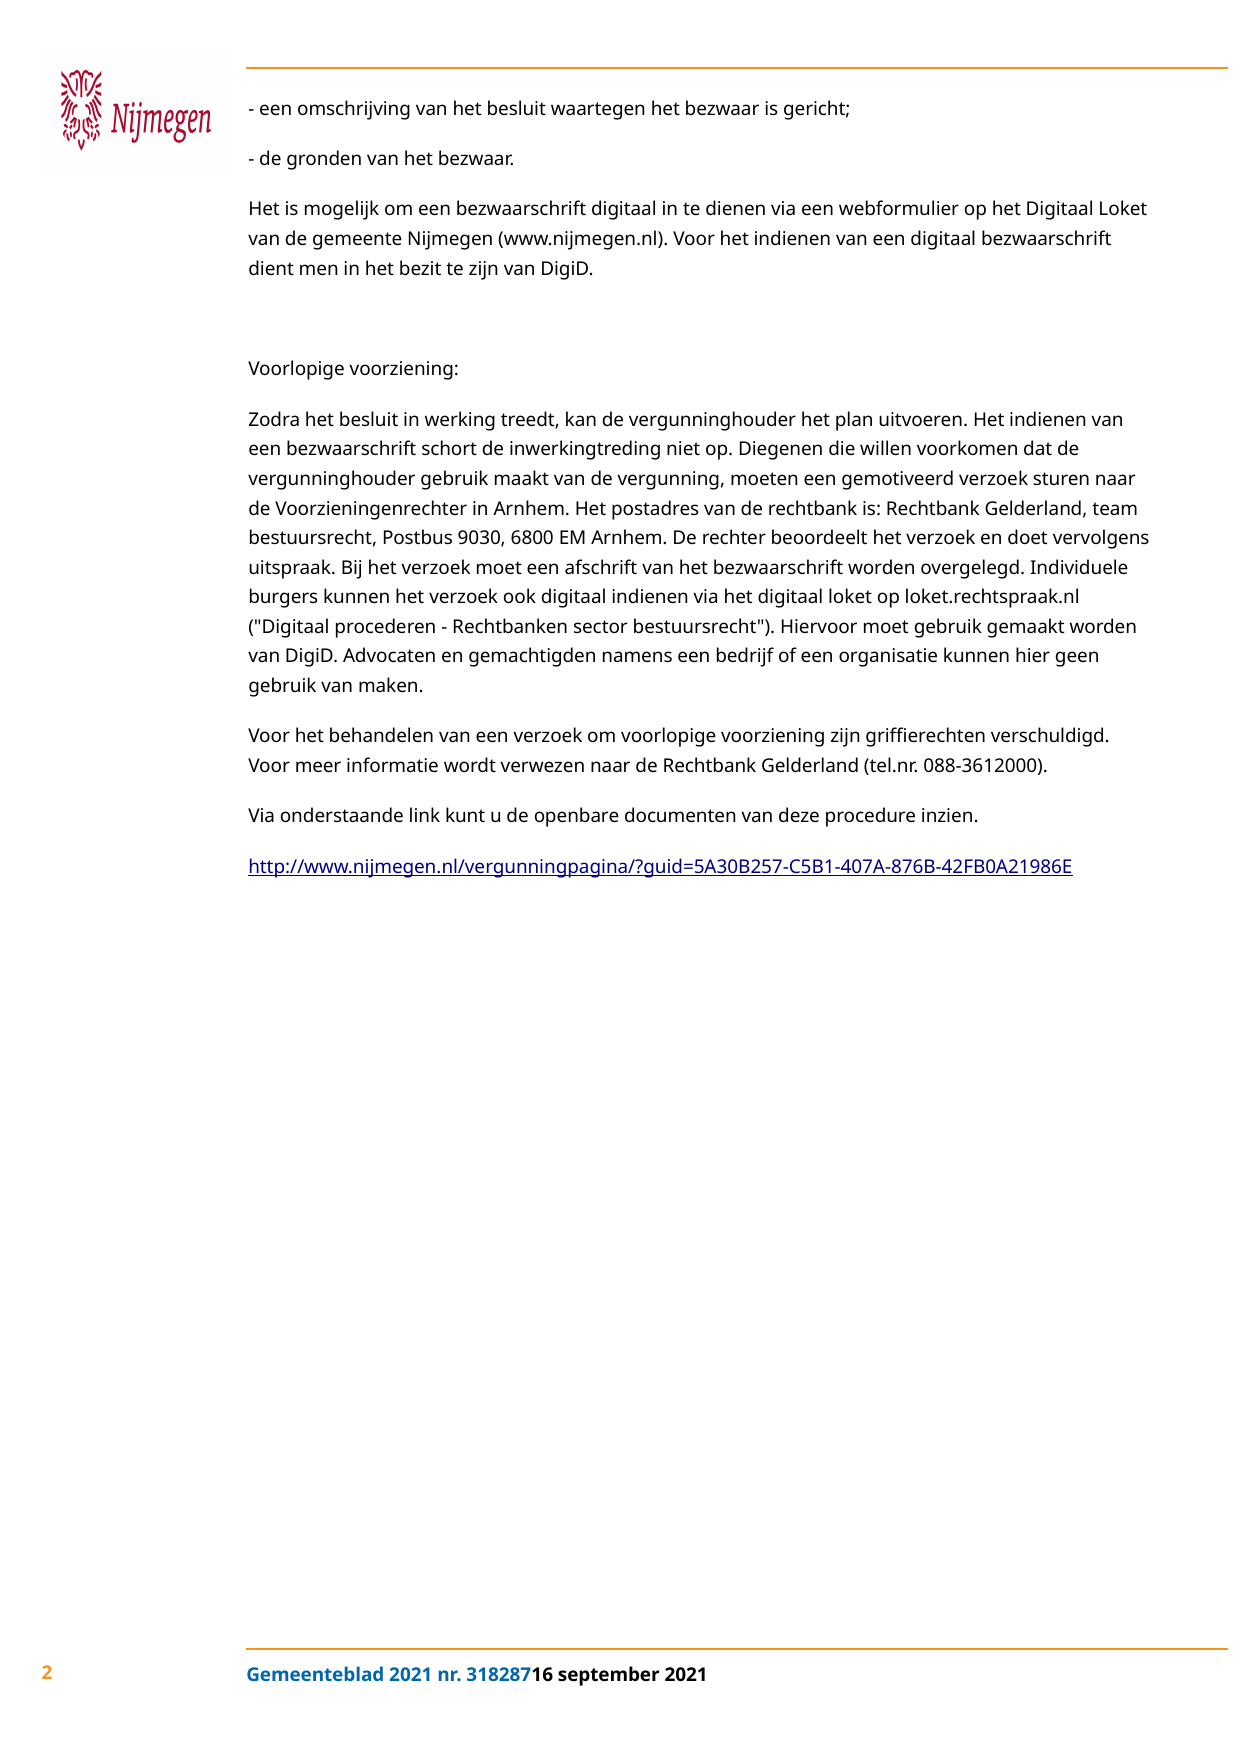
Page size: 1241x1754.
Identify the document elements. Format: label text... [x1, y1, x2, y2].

text Zodra het besluit in werking treedt, kan de vergunninghouder het plan uitvoeren. Het indienen van een bezwaarschrift schort de inwerkingtreding niet op. Diegenen die willen voorkomen dat de vergunninghouder gebruik maakt van de vergunning, moeten een gemotiveerd verzoek sturen naar de Voorzieningenrechter in Arnhem. Het postadres van de rechtbank is: Rechtbank Gelderland, team bestuursrecht, Postbus 9030, 6800 EM Arnhem. De rechter beoordeelt het verzoek en doet vervolgens uitspraak. Bij het verzoek moet een afschrift van het bezwaarschrift worden overgelegd. Individuele burgers kunnen het verzoek ook digitaal indienen via het digitaal loket op loket.rechtspraak.nl ("Digitaal procederen - Rechtbanken sector bestuursrecht"). Hiervoor moet gebruik gemaakt worden van DigiD. Advocaten en gemachtigden namens een bedrijf of een organisatie kunnen hier geen gebruik van maken. [248, 406, 1152, 698]
picture [41, 47, 231, 172]
text Voor het behandelen van een verzoek om voorlopige voorziening zijn griffierechten verschuldigd. Voor meer informatie wordt verwezen naar de Rechtbank Gelderland (tel.nr. 088-3612000). [248, 723, 1152, 778]
text Via onderstaande link kunt u de openbare documenten van deze procedure inzien. [248, 803, 1152, 828]
text Voorlopige voorziening: [248, 356, 1152, 381]
text http://www.nijmegen.nl/vergunningpagina/?guid=5A30B257-C5B1-407A-876B-42FB0A21986E [248, 853, 1152, 879]
text - de gronden van het bezwaar. [248, 145, 1152, 171]
text - een omschrijving van het besluit waartegen het bezwaar is gericht; [248, 95, 1152, 121]
text Het is mogelijk om een bezwaarschrift digitaal in te dienen via een webformulier op het Digitaal Loket van de gemeente Nijmegen (www.nijmegen.nl). Voor het indienen van een digitaal bezwaarschrift dient men in het bezit te zijn van DigiD. [248, 196, 1152, 281]
